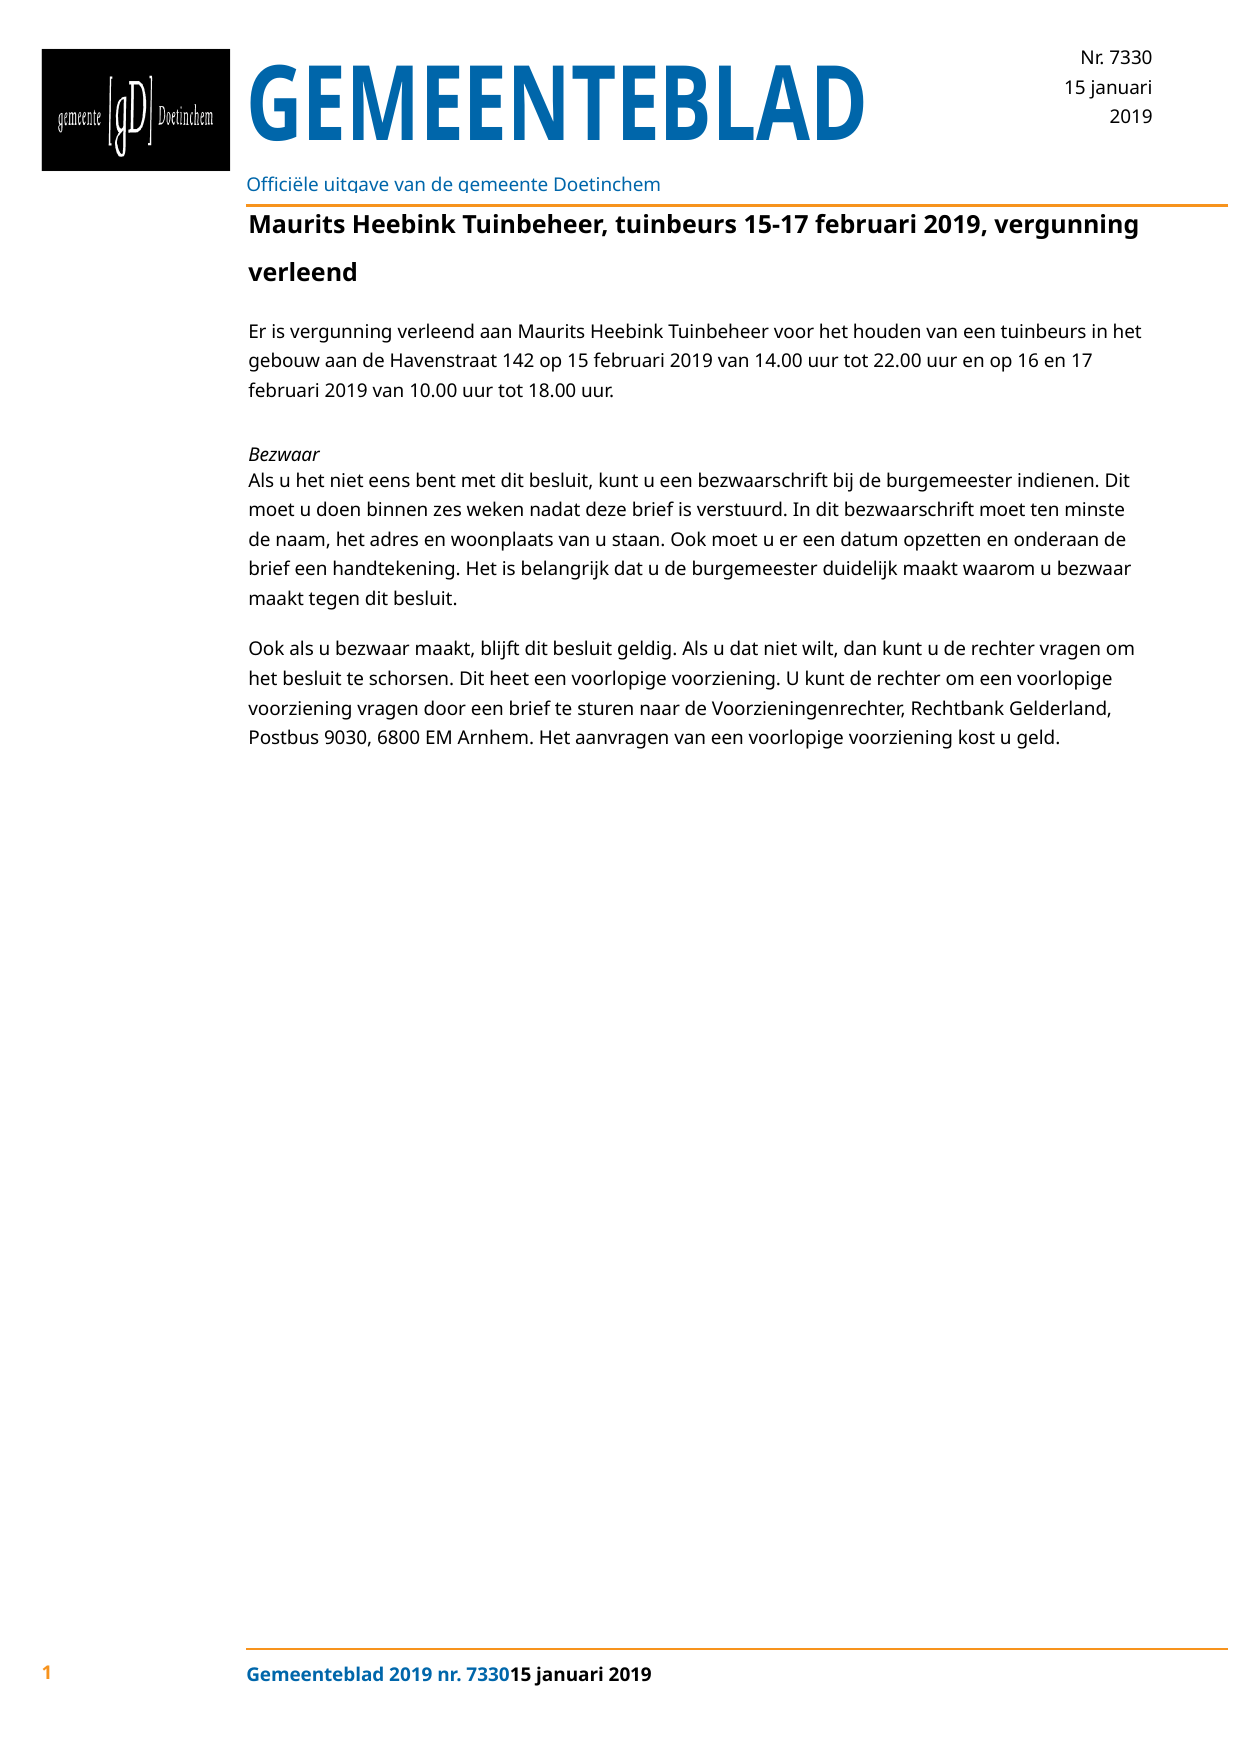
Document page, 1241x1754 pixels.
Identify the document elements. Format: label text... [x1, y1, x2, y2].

text Als u het niet eens bent met dit besluit, kunt u een bezwaarschrift bij de burgemeester indienen. Dit moet u doen binnen zes weken nadat deze brief is verstuurd. In dit bezwaarschrift moet ten minste de naam, het adres en woonplaats van u staan. Ook moet u er een datum opzetten en onderaan de brief een handtekening. Het is belangrijk dat u de burgemeester duidelijk maakt waarom u bezwaar maakt tegen dit besluit. [248, 467, 1152, 611]
text Ook als u bezwaar maakt, blijft dit besluit geldig. Als u dat niet wilt, dan kunt u de rechter vragen om het besluit te schorsen. Dit heet een voorlopige voorziening. U kunt de rechter om een voorlopige voorziening vragen door een brief te sturen naar de Voorzieningenrechter, Rechtbank Gelderland, Postbus 9030, 6800 EM Arnhem. Het aanvragen van een voorlopige voorziening kost u geld. [248, 636, 1152, 750]
picture [41, 47, 231, 172]
text Er is vergunning verleend aan Maurits Heebink Tuinbeheer voor het houden van een tuinbeurs in het gebouw aan de Havenstraat 142 op 15 februari 2019 van 14.00 uur tot 22.00 uur en op 16 en 17 februari 2019 van 10.00 uur tot 18.00 uur. [248, 318, 1152, 403]
text Bezwaar [248, 441, 1152, 467]
text Maurits Heebink Tuinbeheer, tuinbeurs 15-17 februari 2019, vergunning verleend [248, 207, 1152, 288]
